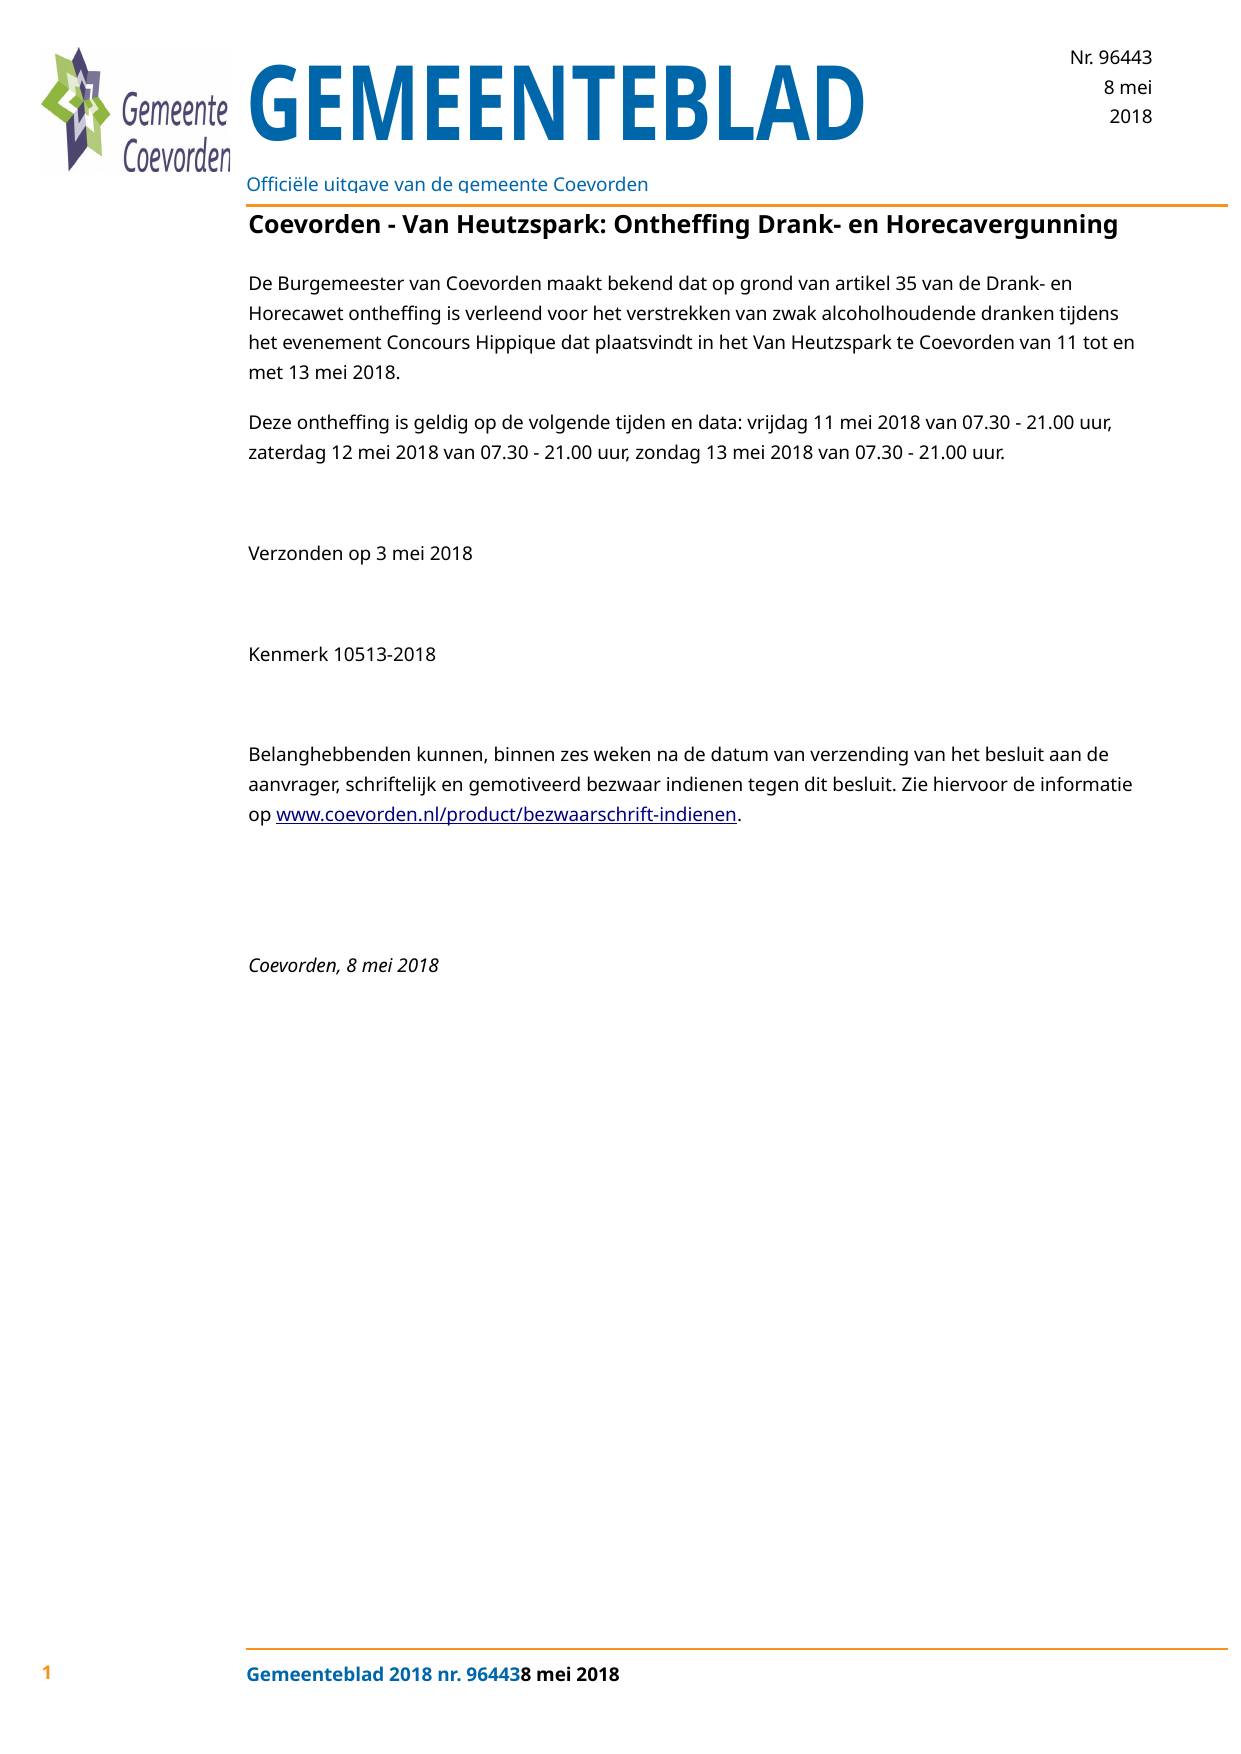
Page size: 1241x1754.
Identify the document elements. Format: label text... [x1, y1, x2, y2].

text Kenmerk 10513-2018 [248, 641, 1152, 666]
text De Burgemeester van Coevorden maakt bekend dat op grond van artikel 35 van de Drank- en Horecawet ontheffing is verleend voor het verstrekken van zwak alcoholhoudende dranken tijdens het evenement Concours Hippique dat plaatsvindt in het Van Heutzspark te Coevorden van 11 tot en met 13 mei 2018. [248, 270, 1152, 385]
text Verzonden op 3 mei 2018 [248, 540, 1152, 566]
text Coevorden - Van Heutzspark: Ontheffing Drank- en Horecavergunning [248, 207, 1152, 241]
text Deze ontheffing is geldig op de volgende tijden en data: vrijdag 11 mei 2018 van 07.30 - 21.00 uur, zaterdag 12 mei 2018 van 07.30 - 21.00 uur, zondag 13 mei 2018 van 07.30 - 21.00 uur. [248, 409, 1152, 465]
picture [41, 47, 231, 172]
text Belanghebbenden kunnen, binnen zes weken na de datum van verzending van het besluit aan de aanvrager, schriftelijk en gemotiveerd bezwaar indienen tegen dit besluit. Zie hiervoor de informatie op www.coevorden.nl/product/bezwaarschrift-indienen. [248, 742, 1152, 826]
text Coevorden, 8 mei 2018 [248, 952, 1152, 978]
